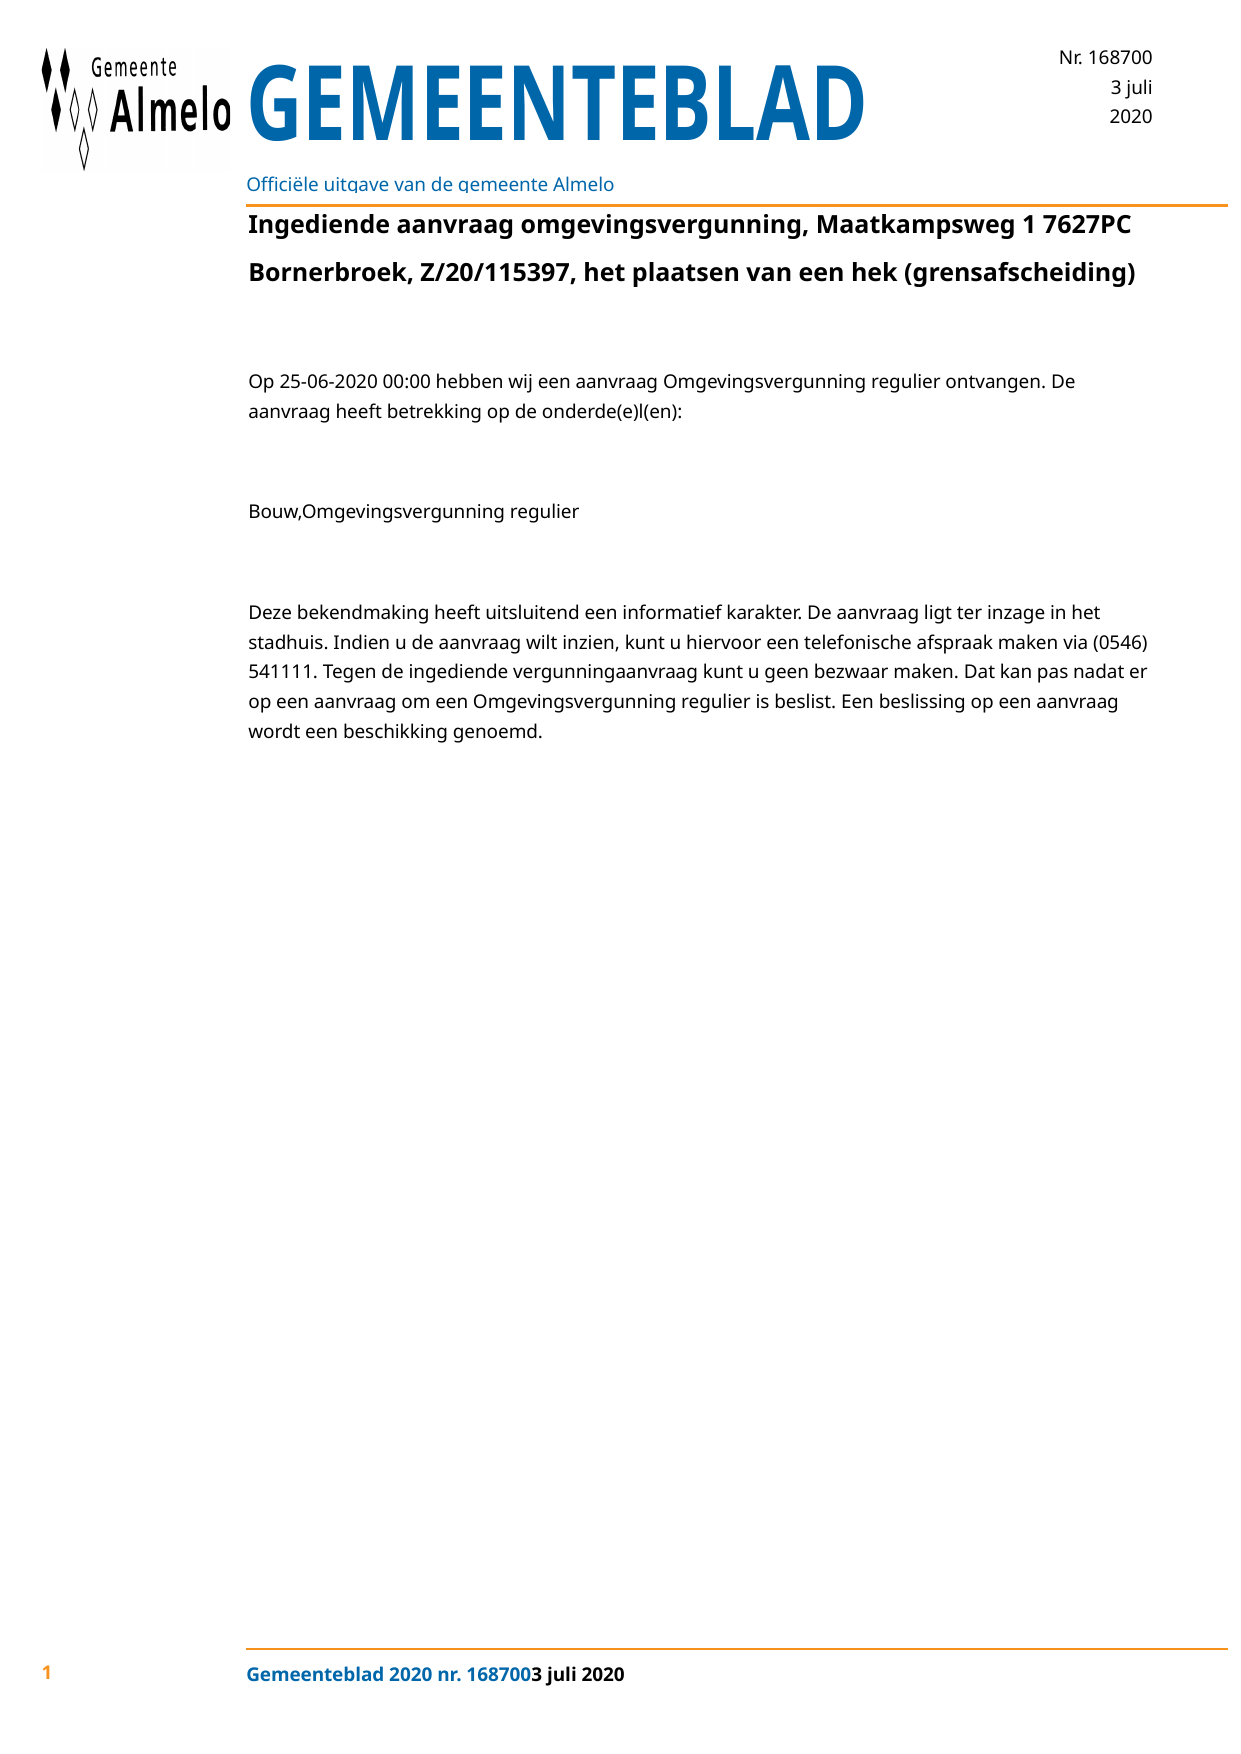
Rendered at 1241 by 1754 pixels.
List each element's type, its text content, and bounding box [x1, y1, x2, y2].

picture [41, 47, 231, 172]
text Bouw,Omgevingsvergunning regulier [248, 499, 1152, 524]
text Ingediende aanvraag omgevingsvergunning, Maatkampsweg 1 7627PC Bornerbroek, Z/20/115397, het plaatsen van een hek (grensafscheiding) [248, 207, 1152, 288]
text Op 25-06-2020 00:00 hebben wij een aanvraag Omgevingsvergunning regulier ontvangen. De aanvraag heeft betrekking op de onderde(e)l(en): [248, 368, 1152, 424]
text Deze bekendmaking heeft uitsluitend een informatief karakter. De aanvraag ligt ter inzage in het stadhuis. Indien u de aanvraag wilt inzien, kunt u hiervoor een telefonische afspraak maken via (0546) 541111. Tegen de ingediende vergunningaanvraag kunt u geen bezwaar maken. Dat kan pas nadat er op een aanvraag om een Omgevingsvergunning regulier is beslist. Een beslissing op een aanvraag wordt een beschikking genoemd. [248, 599, 1152, 744]
